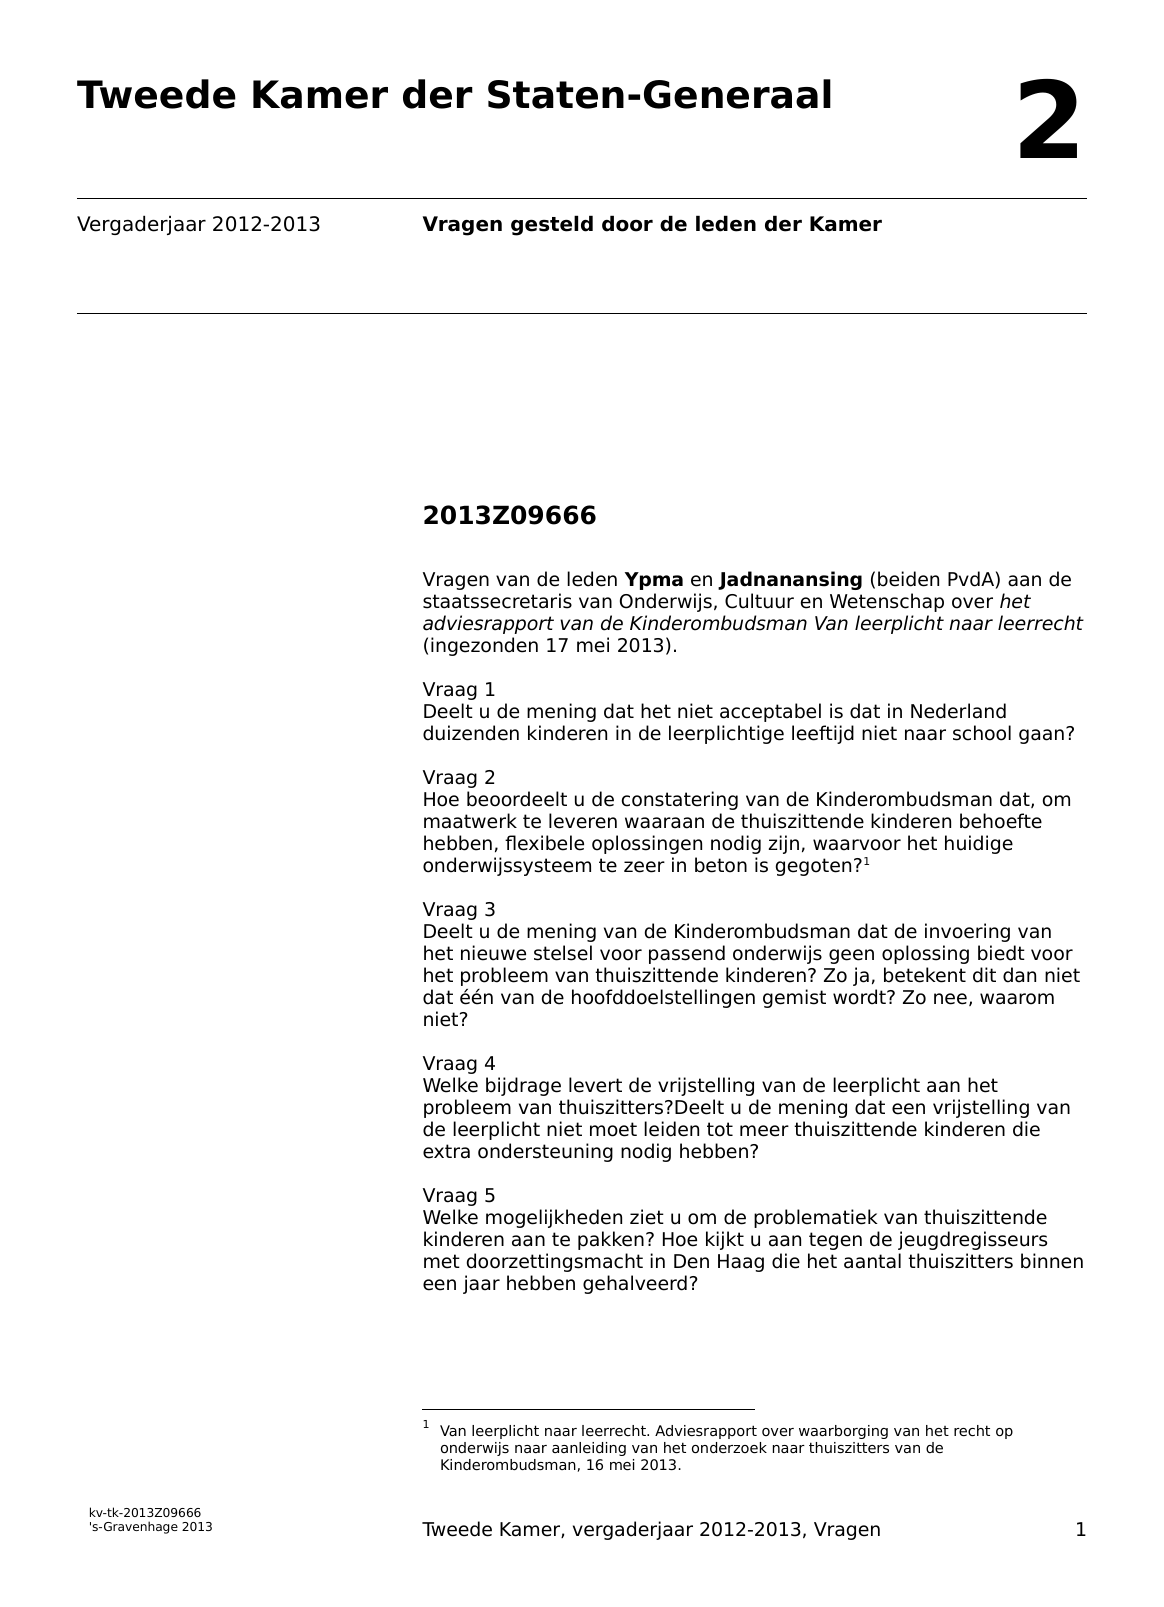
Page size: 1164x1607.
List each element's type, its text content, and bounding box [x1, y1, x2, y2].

text 's-Gravenhage 2013 [88, 1520, 323, 1534]
table_cell Vragen gesteld door de leden der Kamer [422, 199, 1087, 313]
text Vragen van de leden Ypma en Jadnanansing (beiden PvdA) aan de staatssecretaris van Onderwijs, Cultuur en Wetenschap over het adviesrapport van de Kinderombudsman Van leerplicht naar leerrecht (ingezonden 17 mei 2013). [422, 569, 1087, 657]
table_cell Vergaderjaar 2012-2013 [77, 199, 422, 313]
text Vraag 4 [422, 1053, 1087, 1075]
text Van leerplicht naar leerrecht. Adviesrapport over waarborging van het recht op onderwijs naar aanleiding van het onderzoek naar thuiszitters van de Kinderombudsman, 16 mei 2013. [422, 1418, 1087, 1474]
text Vraag 2 [422, 767, 1087, 789]
text Vraag 1 [422, 679, 1087, 701]
text Vraag 3 [422, 899, 1087, 921]
text 2013Z09666 [422, 501, 1087, 531]
text Vraag 5 [422, 1185, 1087, 1207]
text Deelt u de mening van de Kinderombudsman dat de invoering van het nieuwe stelsel voor passend onderwijs geen oplossing biedt voor het probleem van thuiszittende kinderen? Zo ja, betekent dit dan niet dat één van de hoofddoelstellingen gemist wordt? Zo nee, waarom niet? [422, 921, 1087, 1031]
text Welke mogelijkheden ziet u om de problematiek van thuiszittende kinderen aan te pakken? Hoe kijkt u aan tegen de jeugdregisseurs met doorzettingsmacht in Den Haag die het aantal thuiszitters binnen een jaar hebben gehalveerd? [422, 1207, 1087, 1295]
text Hoe beoordeelt u de constatering van de Kinderombudsman dat, om maatwerk te leveren waaraan de thuiszittende kinderen behoefte hebben, flexibele oplossingen nodig zijn, waarvoor het huidige onderwijssysteem te zeer in beton is gegoten? [422, 789, 1087, 877]
text Welke bijdrage levert de vrijstelling van de leerplicht aan het probleem van thuiszitters?Deelt u de mening dat een vrijstelling van de leerplicht niet moet leiden tot meer thuiszittende kinderen die extra ondersteuning nodig hebben? [422, 1075, 1087, 1163]
table_header 2 [886, 59, 1087, 198]
table_header Tweede Kamer der Staten-Generaal [77, 59, 886, 198]
text kv-tk-2013Z09666 [88, 1506, 323, 1520]
text Deelt u de mening dat het niet acceptabel is dat in Nederland duizenden kinderen in de leerplichtige leeftijd niet naar school gaan? [422, 701, 1087, 745]
